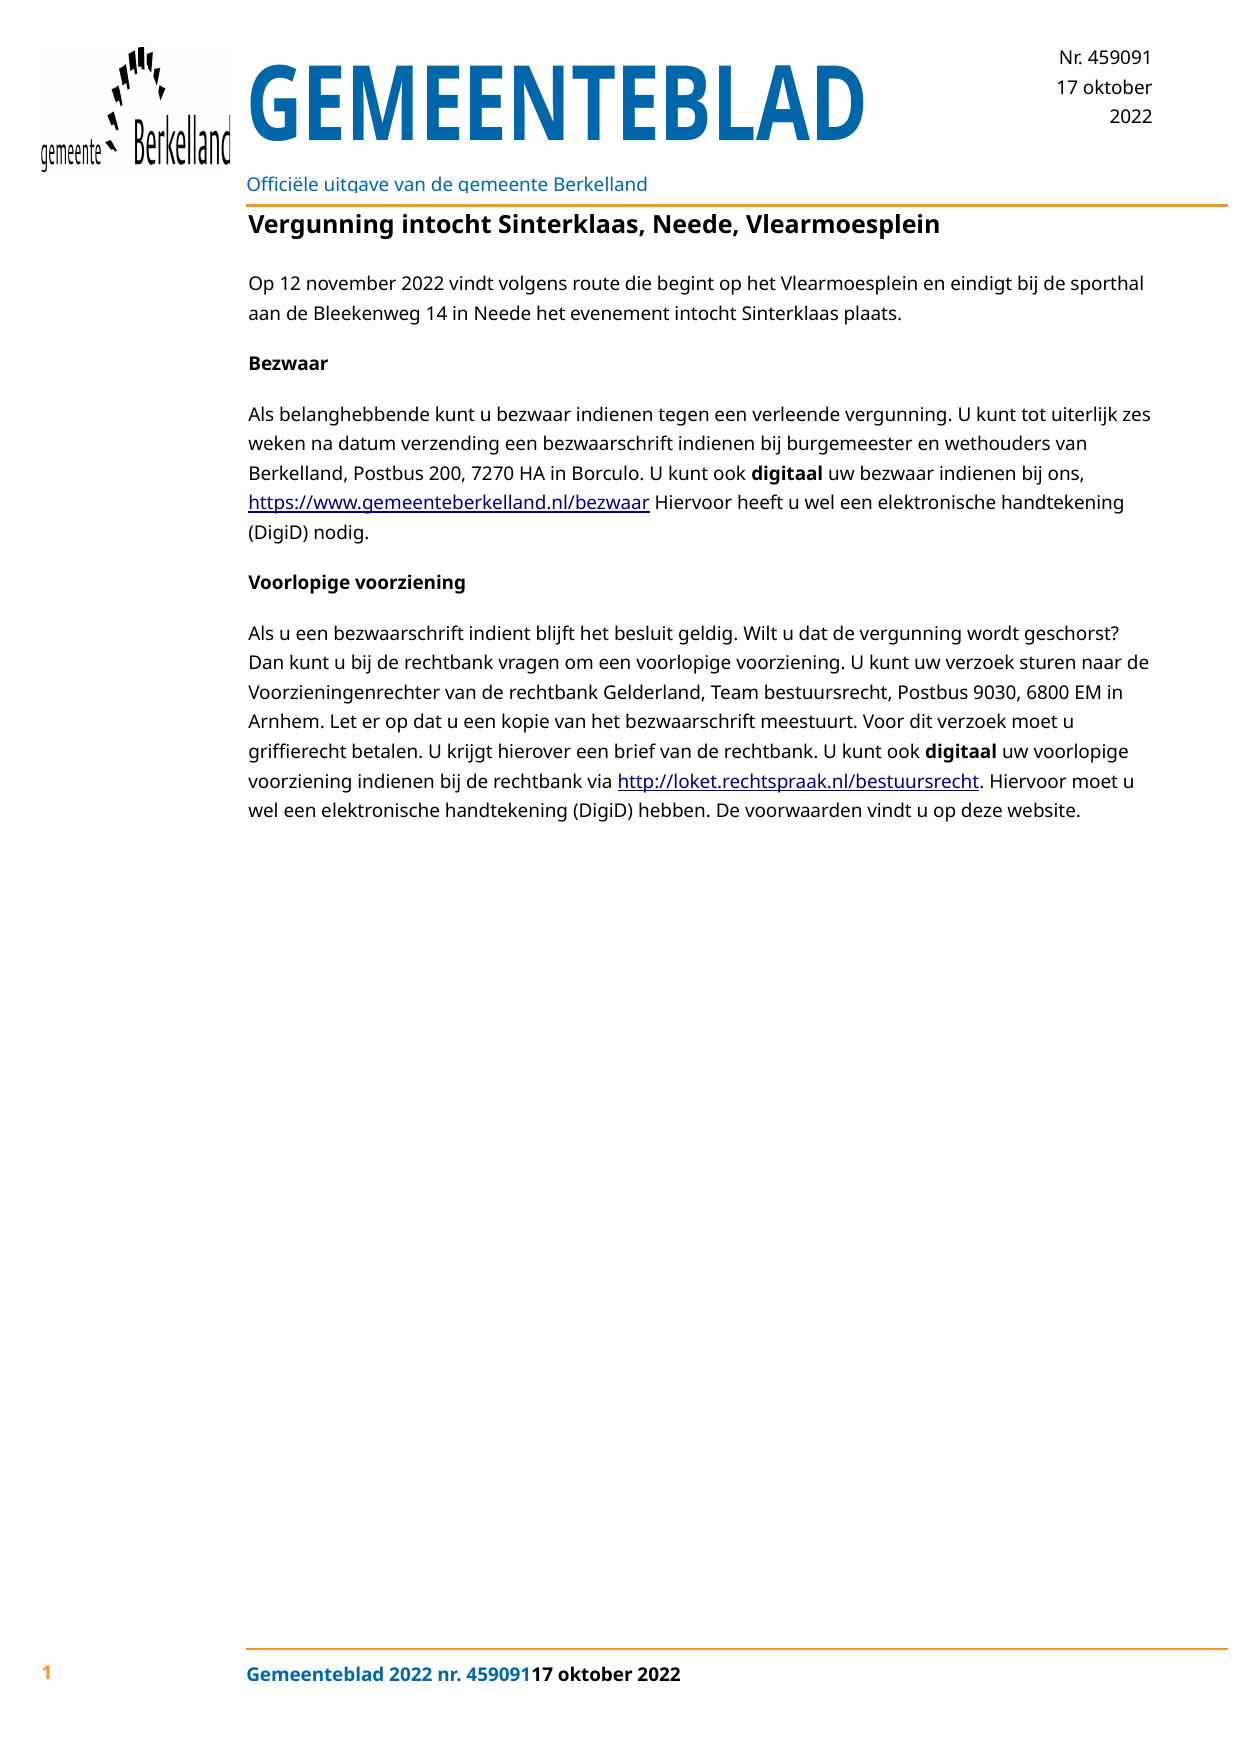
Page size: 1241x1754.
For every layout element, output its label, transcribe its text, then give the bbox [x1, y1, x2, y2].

picture [41, 47, 231, 172]
text Als belanghebbende kunt u bezwaar indienen tegen een verleende vergunning. U kunt tot uiterlijk zes weken na datum verzending een bezwaarschrift indienen bij burgemeester en wethouders van Berkelland, Postbus 200, 7270 HA in Borculo. U kunt ook digitaal uw bezwaar indienen bij ons, https://www.gemeenteberkelland.nl/bezwaar Hiervoor heeft u wel een elektronische handtekening (DigiD) nodig. [248, 401, 1152, 545]
text Als u een bezwaarschrift indient blijft het besluit geldig. Wilt u dat de vergunning wordt geschorst? Dan kunt u bij de rechtbank vragen om een voorlopige voorziening. U kunt uw verzoek sturen naar de Voorzieningenrechter van de rechtbank Gelderland, Team bestuursrecht, Postbus 9030, 6800 EM in Arnhem. Let er op dat u een kopie van het bezwaarschrift meestuurt. Voor dit verzoek moet u griffierecht betalen. U krijgt hierover een brief van de rechtbank. U kunt ook digitaal uw voorlopige voorziening indienen bij de rechtbank via http://loket.rechtspraak.nl/bestuursrecht. Hiervoor moet u wel een elektronische handtekening (DigiD) hebben. De voorwaarden vindt u op deze website. [248, 620, 1152, 823]
text Voorlopige voorziening [248, 569, 1152, 595]
text Op 12 november 2022 vindt volgens route die begint op het Vlearmoesplein en eindigt bij de sporthal aan de Bleekenweg 14 in Neede het evenement intocht Sinterklaas plaats. [248, 270, 1152, 326]
text Bezwaar [248, 350, 1152, 376]
text Vergunning intocht Sinterklaas, Neede, Vlearmoesplein [248, 207, 1152, 241]
